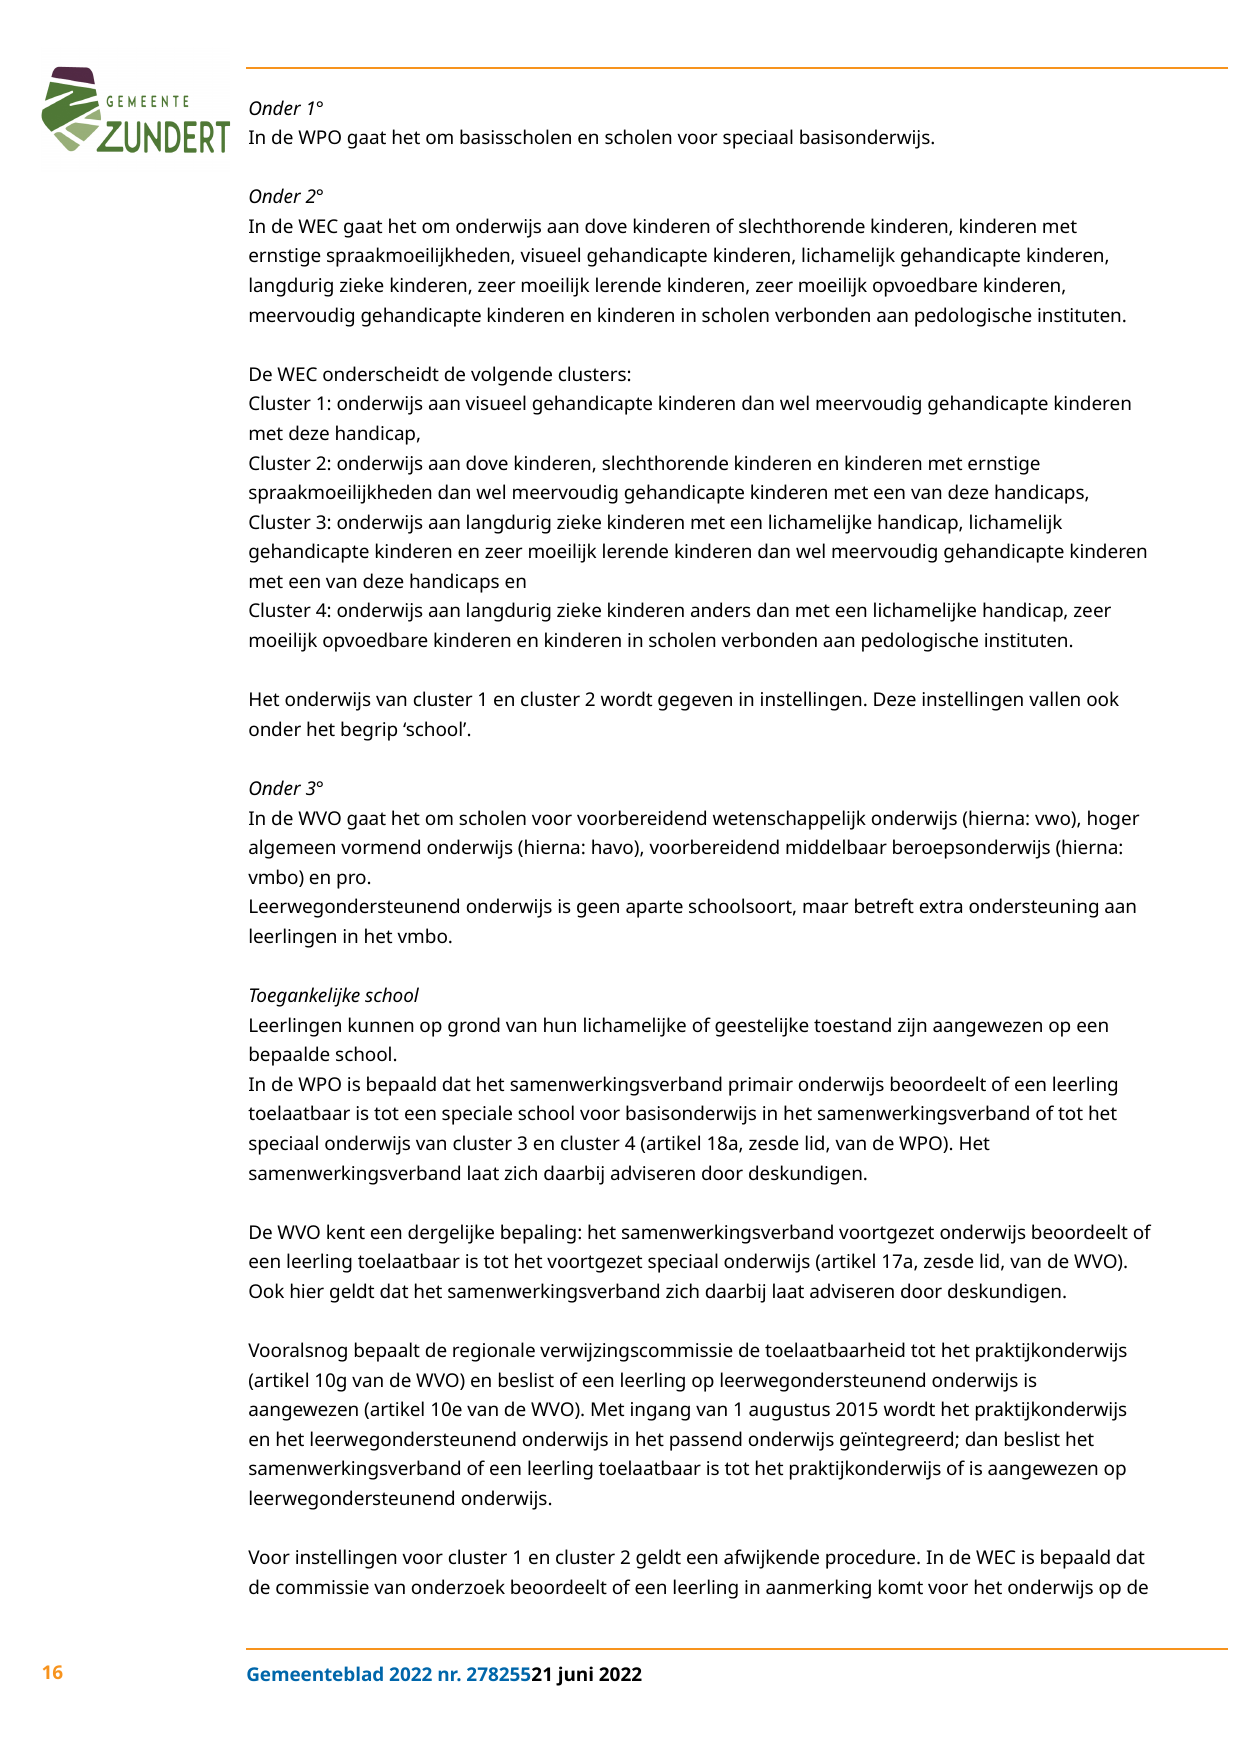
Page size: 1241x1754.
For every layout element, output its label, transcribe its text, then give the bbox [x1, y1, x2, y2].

text Cluster 4: onderwijs aan langdurig zieke kinderen anders dan met een lichamelijke handicap, zeer moeilijk opvoedbare kinderen en kinderen in scholen verbonden aan pedologische instituten. [248, 598, 1152, 653]
text Leerlingen kunnen op grond van hun lichamelijke of geestelijke toestand zijn aangewezen op een bepaalde school. [248, 1012, 1152, 1067]
text Cluster 2: onderwijs aan dove kinderen, slechthorende kinderen en kinderen met ernstige spraakmoeilijkheden dan wel meervoudig gehandicapte kinderen met een van deze handicaps, [248, 450, 1152, 505]
text Onder 2° [248, 183, 1152, 209]
text Toegankelijke school [248, 982, 1152, 1008]
text Leerwegondersteunend onderwijs is geen aparte schoolsoort, maar betreft extra ondersteuning aan leerlingen in het vmbo. [248, 893, 1152, 949]
text In de WEC gaat het om onderwijs aan dove kinderen of slechthorende kinderen, kinderen met ernstige spraakmoeilijkheden, visueel gehandicapte kinderen, lichamelijk gehandicapte kinderen, langdurig zieke kinderen, zeer moeilijk lerende kinderen, zeer moeilijk opvoedbare kinderen, meervoudig gehandicapte kinderen en kinderen in scholen verbonden aan pedologische instituten. [248, 213, 1152, 328]
text Het onderwijs van cluster 1 en cluster 2 wordt gegeven in instellingen. Deze instellingen vallen ook onder het begrip ‘school’. [248, 686, 1152, 742]
text Cluster 1: onderwijs aan visueel gehandicapte kinderen dan wel meervoudig gehandicapte kinderen met deze handicap, [248, 391, 1152, 446]
text In de WPO gaat het om basisscholen en scholen voor speciaal basisonderwijs. [248, 124, 1152, 150]
text Onder 3° [248, 775, 1152, 801]
text Onder 1° [248, 95, 1152, 121]
picture [41, 47, 231, 172]
text In de WVO gaat het om scholen voor voorbereidend wetenschappelijk onderwijs (hierna: vwo), hoger algemeen vormend onderwijs (hierna: havo), voorbereidend middelbaar beroepsonderwijs (hierna: vmbo) en pro. [248, 805, 1152, 890]
text De WVO kent een dergelijke bepaling: het samenwerkingsverband voortgezet onderwijs beoordeelt of een leerling toelaatbaar is tot het voortgezet speciaal onderwijs (artikel 17a, zesde lid, van de WVO). Ook hier geldt dat het samenwerkingsverband zich daarbij laat adviseren door deskundigen. [248, 1219, 1152, 1304]
text De WEC onderscheidt de volgende clusters: [248, 361, 1152, 387]
text Cluster 3: onderwijs aan langdurig zieke kinderen met een lichamelijke handicap, lichamelijk gehandicapte kinderen en zeer moeilijk lerende kinderen dan wel meervoudig gehandicapte kinderen met een van deze handicaps en [248, 509, 1152, 594]
text Voor instellingen voor cluster 1 en cluster 2 geldt een afwijkende procedure. In de WEC is bepaald dat de commissie van onderzoek beoordeelt of een leerling in aanmerking komt voor het onderwijs op de [248, 1544, 1152, 1600]
text In de WPO is bepaald dat het samenwerkingsverband primair onderwijs beoordeelt of een leerling toelaatbaar is tot een speciale school voor basisonderwijs in het samenwerkingsverband of tot het speciaal onderwijs van cluster 3 en cluster 4 (artikel 18a, zesde lid, van de WPO). Het samenwerkingsverband laat zich daarbij adviseren door deskundigen. [248, 1071, 1152, 1186]
text Vooralsnog bepaalt de regionale verwijzingscommissie de toelaatbaarheid tot het praktijkonderwijs (artikel 10g van de WVO) en beslist of een leerling op leerwegondersteunend onderwijs is aangewezen (artikel 10e van de WVO). Met ingang van 1 augustus 2015 wordt het praktijkonderwijs en het leerwegondersteunend onderwijs in het passend onderwijs geïntegreerd; dan beslist het samenwerkingsverband of een leerling toelaatbaar is tot het praktijkonderwijs of is aangewezen op leerwegondersteunend onderwijs. [248, 1337, 1152, 1511]
